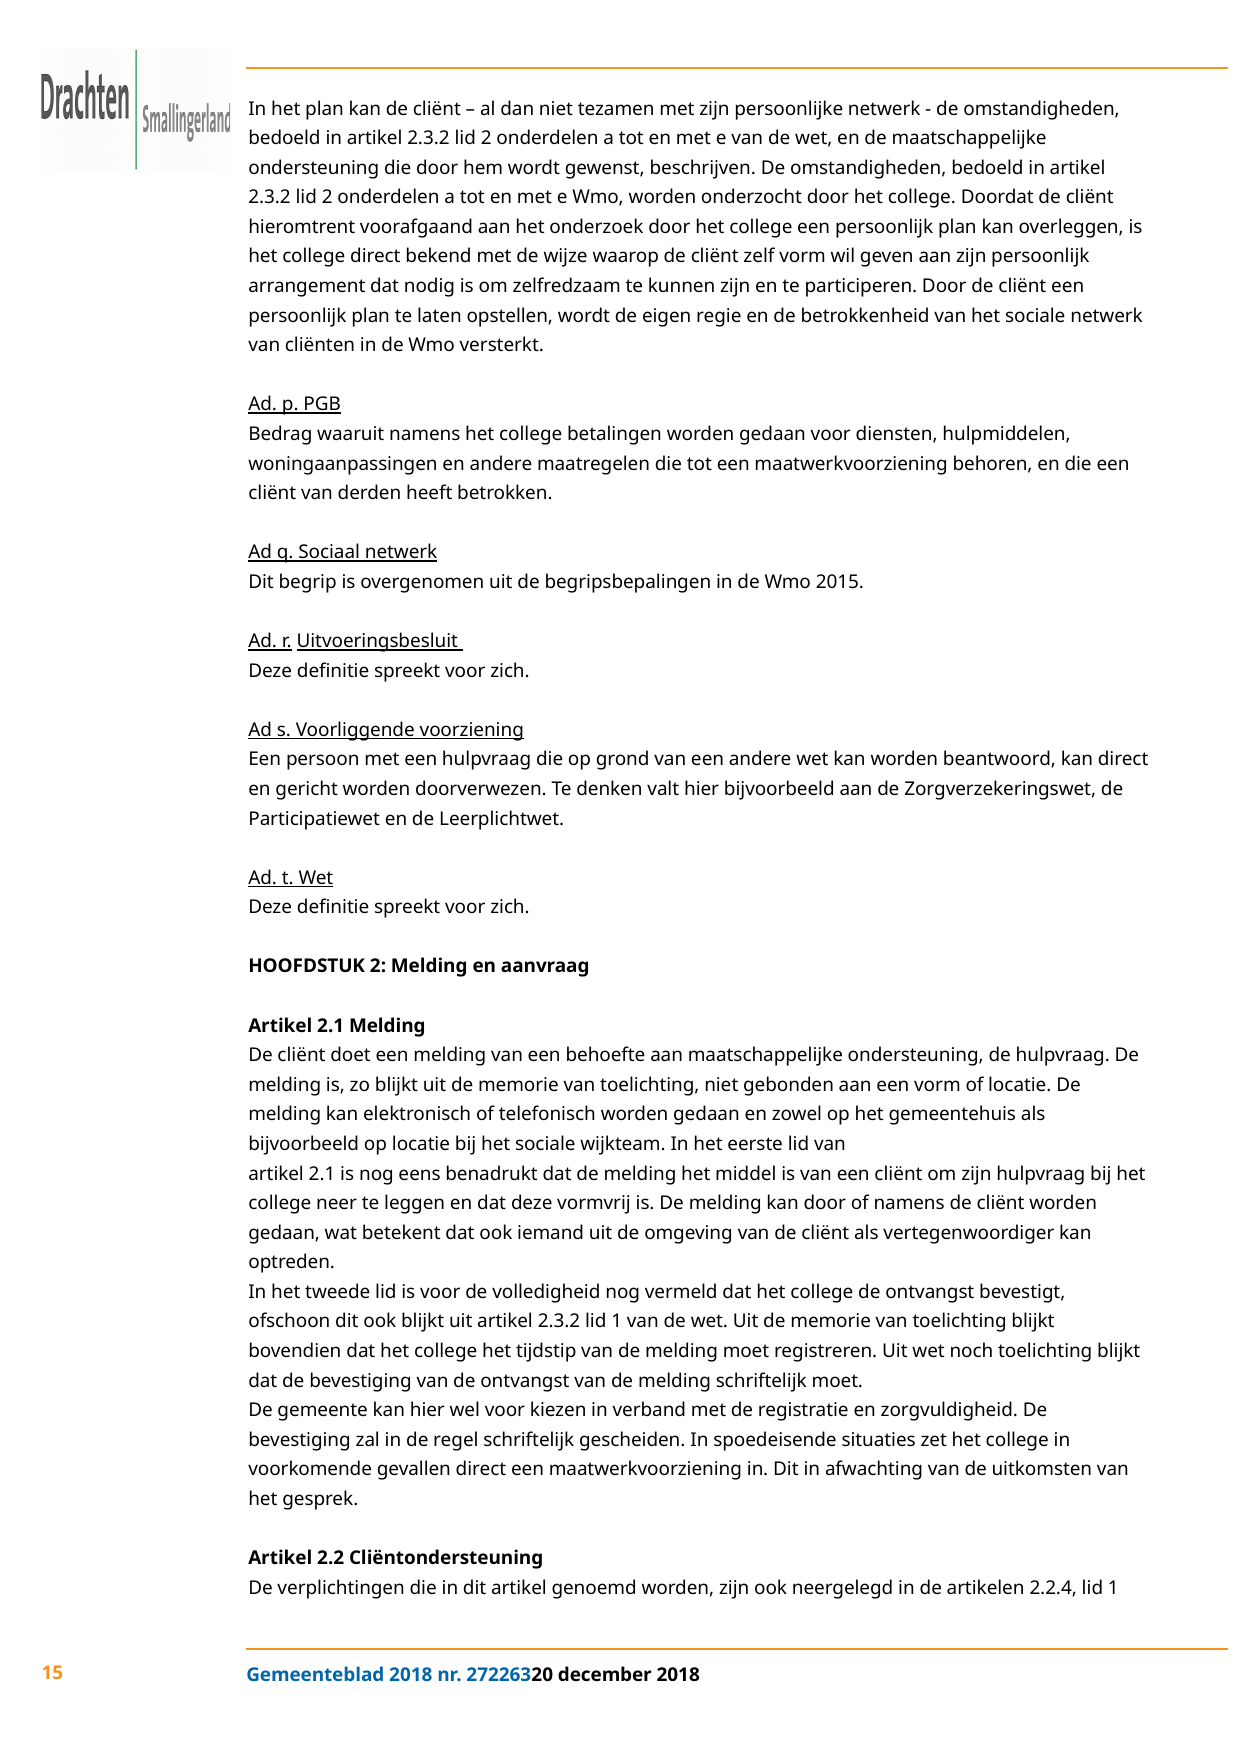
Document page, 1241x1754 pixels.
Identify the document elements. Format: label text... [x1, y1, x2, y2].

text De gemeente kan hier wel voor kiezen in verband met de registratie en zorgvuldigheid. De bevestiging zal in de regel schriftelijk gescheiden. In spoedeisende situaties zet het college in voorkomende gevallen direct een maatwerkvoorziening in. Dit in afwachting van de uitkomsten van het gesprek. [248, 1396, 1152, 1511]
text Ad q. Sociaal netwerk [248, 538, 1152, 564]
text De cliënt doet een melding van een behoefte aan maatschappelijke ondersteuning, de hulpvraag. De melding is, zo blijkt uit de memorie van toelichting, niet gebonden aan een vorm of locatie. De melding kan elektronisch of telefonisch worden gedaan en zowel op het gemeentehuis als bijvoorbeeld op locatie bij het sociale wijkteam. In het eerste lid van [248, 1041, 1152, 1156]
text De verplichtingen die in dit artikel genoemd worden, zijn ook neergelegd in de artikelen 2.2.4, lid 1 [248, 1574, 1152, 1600]
text Dit begrip is overgenomen uit de begripsbepalingen in de Wmo 2015. [248, 568, 1152, 594]
text HOOFDSTUK 2: Melding en aanvraag [248, 953, 1152, 978]
picture [41, 47, 231, 172]
text Ad s. Voorliggende voorziening [248, 716, 1152, 742]
text Bedrag waaruit namens het college betalingen worden gedaan voor diensten, hulpmiddelen, woningaanpassingen en andere maatregelen die tot een maatwerkvoorziening behoren, en die een cliënt van derden heeft betrokken. [248, 420, 1152, 505]
text In het plan kan de cliënt – al dan niet tezamen met zijn persoonlijke netwerk - de omstandigheden, bedoeld in artikel 2.3.2 lid 2 onderdelen a tot en met e van de wet, en de maatschappelijke ondersteuning die door hem wordt gewenst, beschrijven. De omstandigheden, bedoeld in artikel 2.3.2 lid 2 onderdelen a tot en met e Wmo, worden onderzocht door het college. Doordat de cliënt hieromtrent voorafgaand aan het onderzoek door het college een persoonlijk plan kan overleggen, is het college direct bekend met de wijze waarop de cliënt zelf vorm wil geven aan zijn persoonlijk arrangement dat nodig is om zelfredzaam te kunnen zijn en te participeren. Door de cliënt een persoonlijk plan te laten opstellen, wordt de eigen regie en de betrokkenheid van het sociale netwerk van cliënten in de Wmo versterkt. [248, 95, 1152, 357]
text Deze definitie spreekt voor zich. [248, 657, 1152, 683]
text Ad. t. Wet [248, 864, 1152, 890]
text Deze definitie spreekt voor zich. [248, 893, 1152, 919]
text Ad. p. PGB [248, 391, 1152, 416]
text In het tweede lid is voor de volledigheid nog vermeld dat het college de ontvangst bevestigt, ofschoon dit ook blijkt uit artikel 2.3.2 lid 1 van de wet. Uit de memorie van toelichting blijkt bovendien dat het college het tijdstip van de melding moet registreren. Uit wet noch toelichting blijkt dat de bevestiging van de ontvangst van de melding schriftelijk moet. [248, 1278, 1152, 1393]
text Artikel 2.1 Melding [248, 1012, 1152, 1038]
text artikel 2.1 is nog eens benadrukt dat de melding het middel is van een cliënt om zijn hulpvraag bij het college neer te leggen en dat deze vormvrij is. De melding kan door of namens de cliënt worden gedaan, wat betekent dat ook iemand uit de omgeving van de cliënt als vertegenwoordiger kan optreden. [248, 1160, 1152, 1274]
text Artikel 2.2 Cliëntondersteuning [248, 1544, 1152, 1570]
text Ad. r. Uitvoeringsbesluit [248, 627, 1152, 653]
text Een persoon met een hulpvraag die op grond van een andere wet kan worden beantwoord, kan direct en gericht worden doorverwezen. Te denken valt hier bijvoorbeeld aan de Zorgverzekeringswet, de Participatiewet en de Leerplichtwet. [248, 746, 1152, 831]
